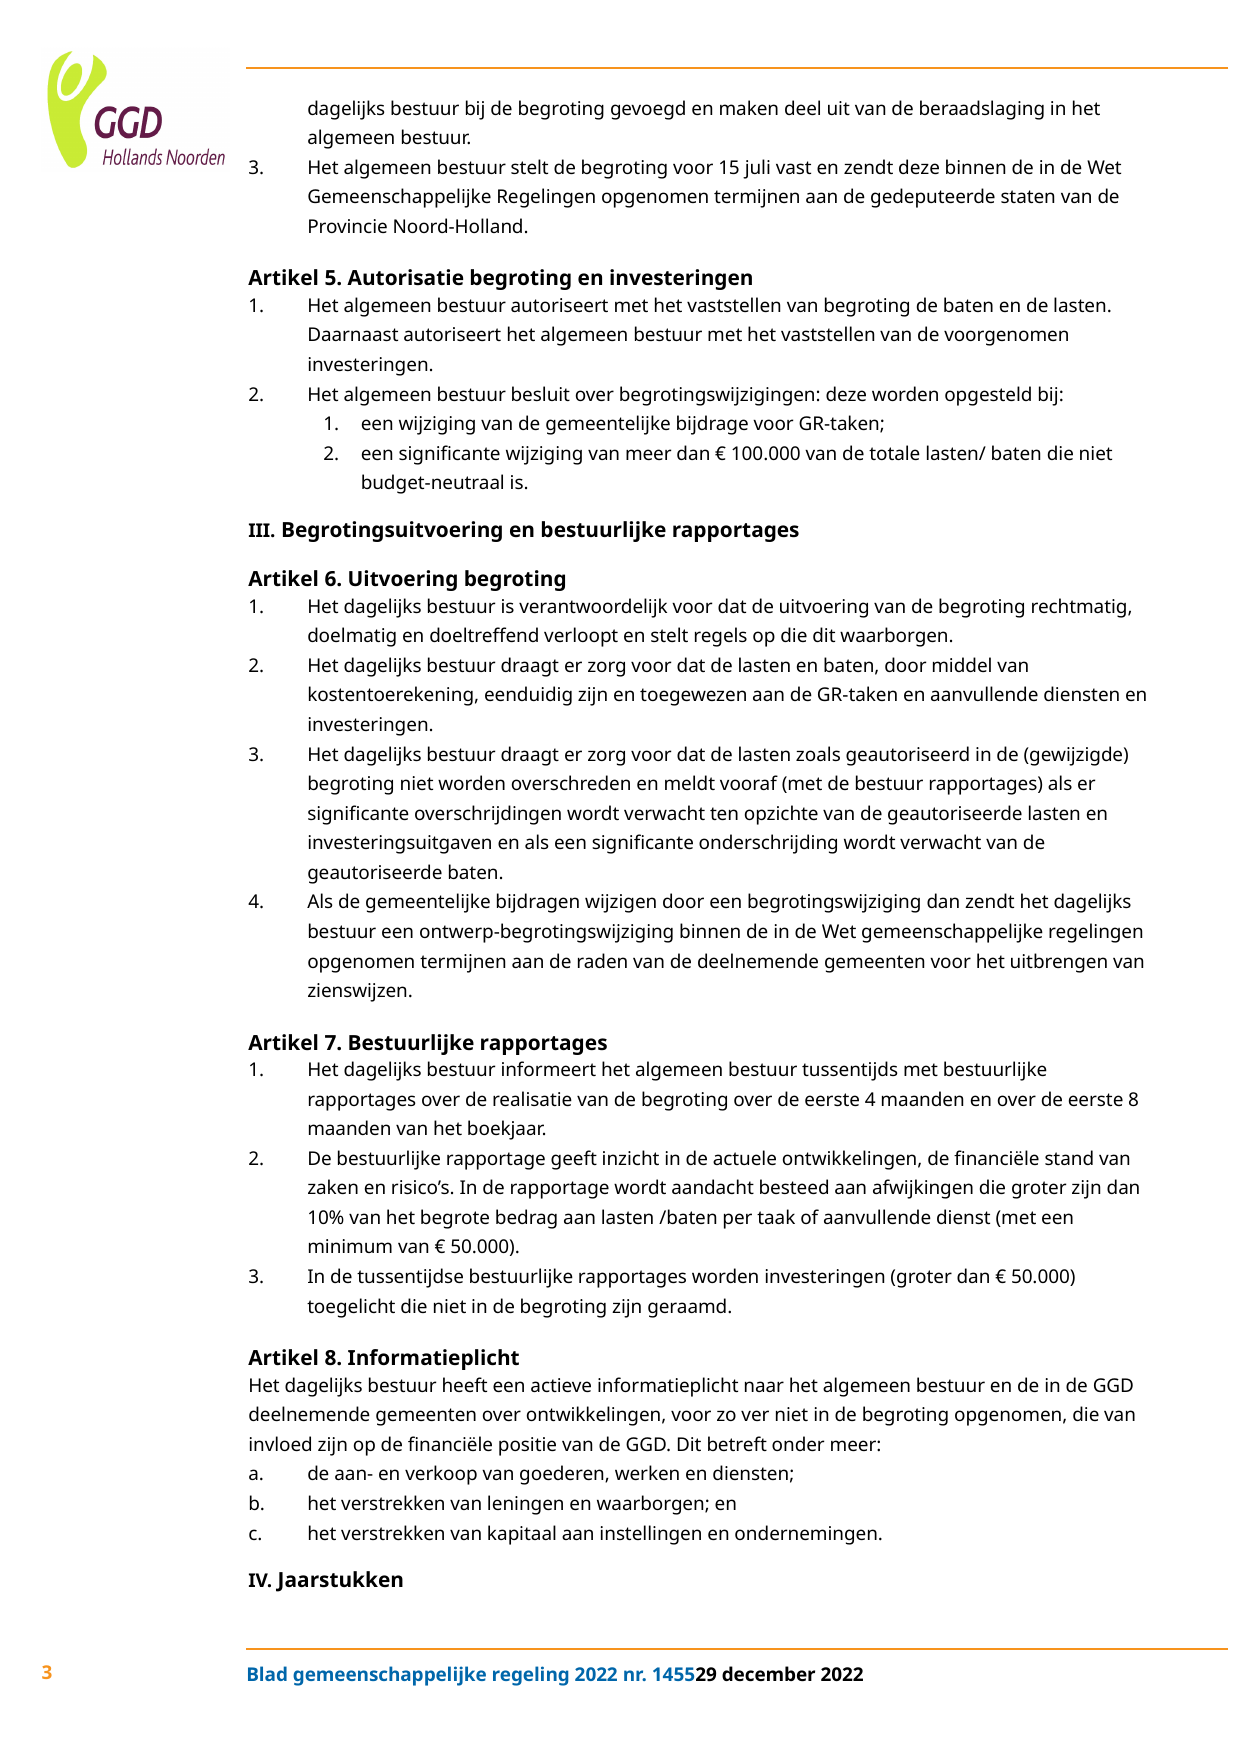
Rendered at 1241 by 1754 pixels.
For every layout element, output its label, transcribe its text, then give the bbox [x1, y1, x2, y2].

list Als de gemeentelijke bijdragen wijzigen door een begrotingswijziging dan zendt het dagelijks bestuur een ontwerp-begrotingswijziging binnen de in de Wet gemeenschappelijke regelingen opgenomen termijnen aan de raden van de deelnemende gemeenten voor het uitbrengen van zienswijzen. [248, 889, 1152, 1003]
text IV. Jaarstukken [248, 1565, 1152, 1594]
list Het dagelijks bestuur draagt er zorg voor dat de lasten en baten, door middel van kostentoerekening, eenduidig zijn en toegewezen aan de GR-taken en aanvullende diensten en investeringen. [248, 652, 1152, 737]
list dagelijks bestuur bij de begroting gevoegd en maken deel uit van de beraadslaging in het algemeen bestuur. [248, 95, 1152, 150]
list Het dagelijks bestuur draagt er zorg voor dat de lasten zoals geautoriseerd in de (gewijzigde) begroting niet worden overschreden en meldt vooraf (met de bestuur rapportages) als er significante overschrijdingen wordt verwacht ten opzichte van de geautoriseerde lasten en investeringsuitgaven en als een significante onderschrijding wordt verwacht van de geautoriseerde baten. [248, 741, 1152, 885]
list Het dagelijks bestuur informeert het algemeen bestuur tussentijds met bestuurlijke rapportages over de realisatie van de begroting over de eerste 4 maanden en over de eerste 8 maanden van het boekjaar. [248, 1056, 1152, 1141]
text Artikel 5. Autorisatie begroting en investeringen [248, 263, 1152, 292]
picture [41, 47, 231, 172]
text Artikel 6. Uitvoering begroting [248, 564, 1152, 593]
list In de tussentijdse bestuurlijke rapportages worden investeringen (groter dan € 50.000) toegelicht die niet in de begroting zijn geraamd. [248, 1263, 1152, 1319]
text Het dagelijks bestuur heeft een actieve informatieplicht naar het algemeen bestuur en de in de GGD deelnemende gemeenten over ontwikkelingen, voor zo ver niet in de begroting opgenomen, die van invloed zijn op de financiële positie van de GGD. Dit betreft onder meer: [248, 1372, 1152, 1457]
list het verstrekken van leningen en waarborgen; en [248, 1490, 1152, 1516]
text III. Begrotingsuitvoering en bestuurlijke rapportages [248, 515, 1152, 543]
list Het dagelijks bestuur is verantwoordelijk voor dat de uitvoering van de begroting rechtmatig, doelmatig en doeltreffend verloopt en stelt regels op die dit waarborgen. [248, 593, 1152, 648]
list het verstrekken van kapitaal aan instellingen en ondernemingen. [248, 1520, 1152, 1545]
list een significante wijziging van meer dan € 100.000 van de totale lasten/ baten die niet budget-neutraal is. [323, 440, 1152, 495]
list een wijziging van de gemeentelijke bijdrage voor GR-taken; [323, 410, 1152, 436]
list Het algemeen bestuur besluit over begrotingswijzigingen: deze worden opgesteld bij: [248, 381, 1152, 406]
list Het algemeen bestuur stelt de begroting voor 15 juli vast en zendt deze binnen de in de Wet Gemeenschappelijke Regelingen opgenomen termijnen aan de gedeputeerde staten van de Provincie Noord-Holland. [248, 154, 1152, 239]
list De bestuurlijke rapportage geeft inzicht in de actuele ontwikkelingen, de financiële stand van zaken en risico’s. In de rapportage wordt aandacht besteed aan afwijkingen die groter zijn dan 10% van het begrote bedrag aan lasten /baten per taak of aanvullende dienst (met een minimum van € 50.000). [248, 1145, 1152, 1259]
text Artikel 7. Bestuurlijke rapportages [248, 1028, 1152, 1056]
list de aan- en verkoop van goederen, werken en diensten; [248, 1461, 1152, 1486]
text Artikel 8. Informatieplicht [248, 1343, 1152, 1372]
list Het algemeen bestuur autoriseert met het vaststellen van begroting de baten en de lasten. Daarnaast autoriseert het algemeen bestuur met het vaststellen van de voorgenomen investeringen. [248, 292, 1152, 377]
